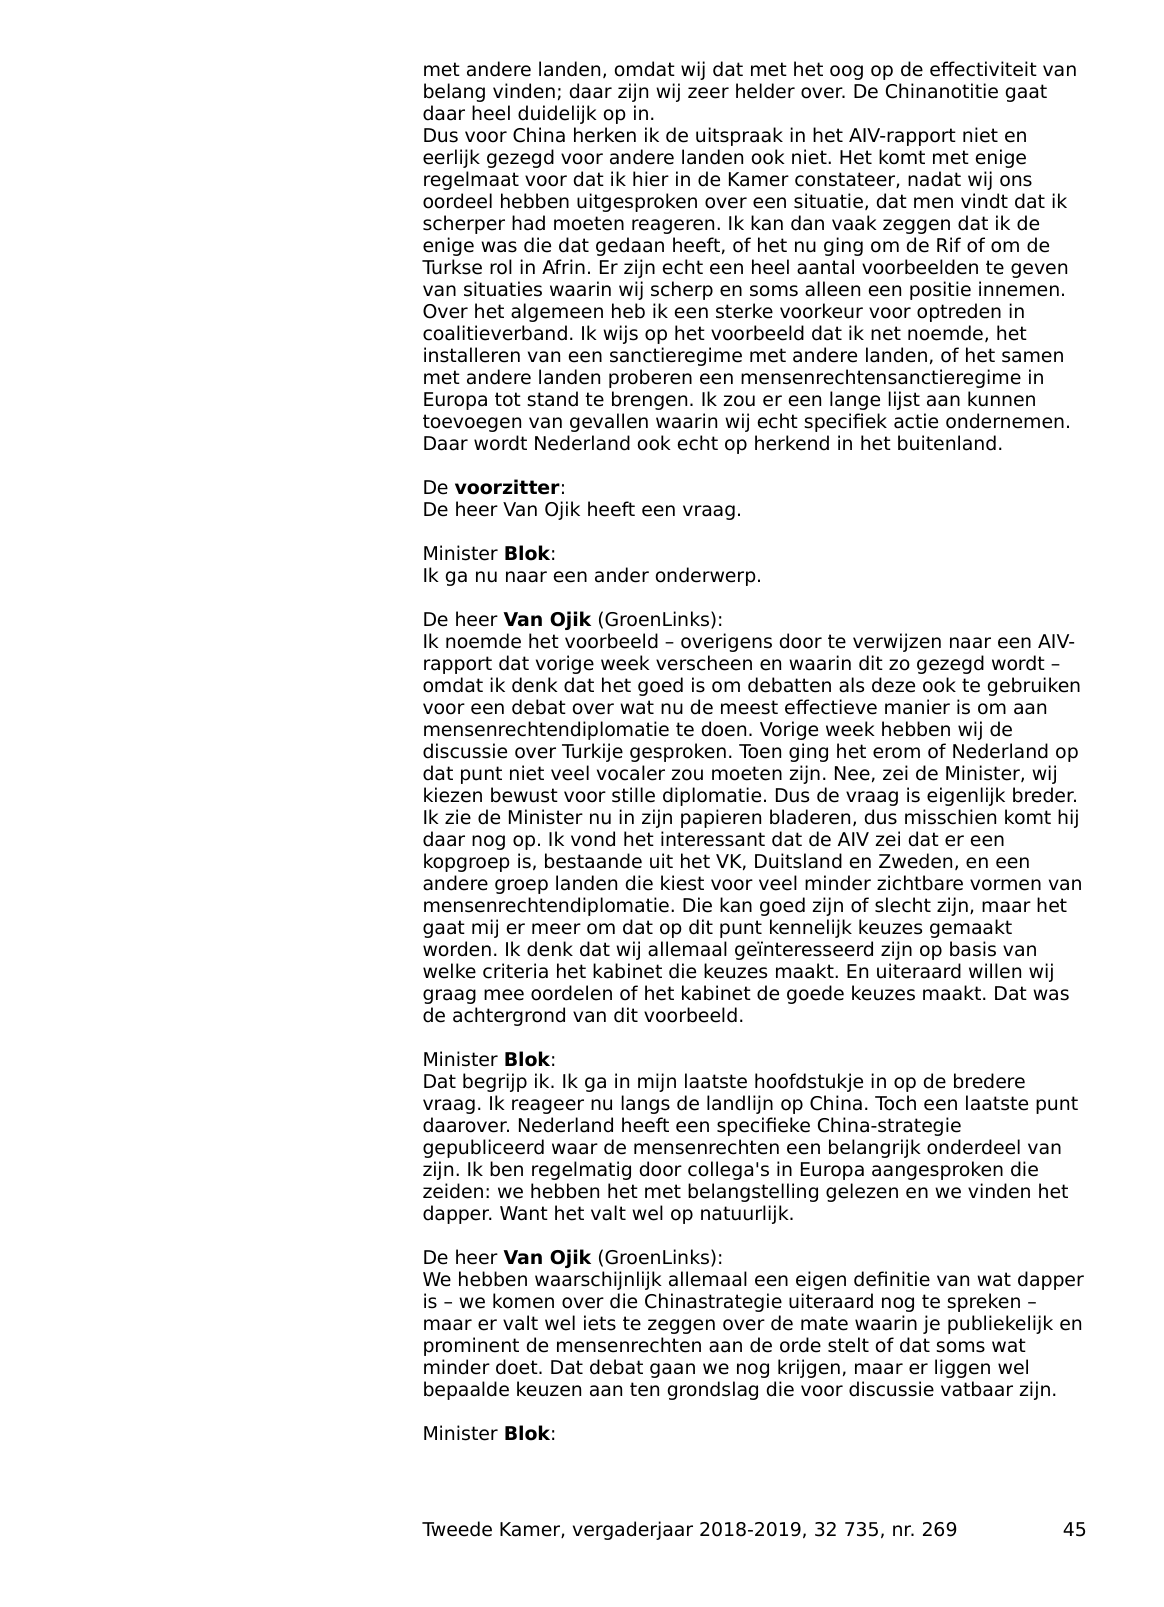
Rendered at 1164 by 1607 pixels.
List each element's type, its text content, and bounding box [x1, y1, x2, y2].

text Dus voor China herken ik de uitspraak in het AIV-rapport niet en eerlijk gezegd voor andere landen ook niet. Het komt met enige regelmaat voor dat ik hier in de Kamer constateer, nadat wij ons oordeel hebben uitgesproken over een situatie, dat men vindt dat ik scherper had moeten reageren. Ik kan dan vaak zeggen dat ik de enige was die dat gedaan heeft, of het nu ging om de Rif of om de Turkse rol in Afrin. Er zijn echt een heel aantal voorbeelden te geven van situaties waarin wij scherp en soms alleen een positie innemen. Over het algemeen heb ik een sterke voorkeur voor optreden in coalitieverband. Ik wijs op het voorbeeld dat ik net noemde, het installeren van een sanctieregime met andere landen, of het samen met andere landen proberen een mensenrechtensanctieregime in Europa tot stand te brengen. Ik zou er een lange lijst aan kunnen toevoegen van gevallen waarin wij echt specifiek actie ondernemen. Daar wordt Nederland ook echt op herkend in het buitenland. [422, 125, 1087, 455]
text Dat begrijp ik. Ik ga in mijn laatste hoofdstukje in op de bredere vraag. Ik reageer nu langs de landlijn op China. Toch een laatste punt daarover. Nederland heeft een specifieke China-strategie gepubliceerd waar de mensenrechten een belangrijk onderdeel van zijn. Ik ben regelmatig door collega's in Europa aangesproken die zeiden: we hebben het met belangstelling gelezen en we vinden het dapper. Want het valt wel op natuurlijk. [422, 1071, 1087, 1225]
text Ik noemde het voorbeeld – overigens door te verwijzen naar een AIV-rapport dat vorige week verscheen en waarin dit zo gezegd wordt – omdat ik denk dat het goed is om debatten als deze ook te gebruiken voor een debat over wat nu de meest effectieve manier is om aan mensenrechtendiplomatie te doen. Vorige week hebben wij de discussie over Turkije gesproken. Toen ging het erom of Nederland op dat punt niet veel vocaler zou moeten zijn. Nee, zei de Minister, wij kiezen bewust voor stille diplomatie. Dus de vraag is eigenlijk breder. Ik zie de Minister nu in zijn papieren bladeren, dus misschien komt hij daar nog op. Ik vond het interessant dat de AIV zei dat er een kopgroep is, bestaande uit het VK, Duitsland en Zweden, en een andere groep landen die kiest voor veel minder zichtbare vormen van mensenrechtendiplomatie. Die kan goed zijn of slecht zijn, maar het gaat mij er meer om dat op dit punt kennelijk keuzes gemaakt worden. Ik denk dat wij allemaal geïnteresseerd zijn op basis van welke criteria het kabinet die keuzes maakt. En uiteraard willen wij graag mee oordelen of het kabinet de goede keuzes maakt. Dat was de achtergrond van dit voorbeeld. [422, 631, 1087, 1027]
text De heer Van Ojik heeft een vraag. [422, 499, 1087, 521]
text Minister Blok: [422, 1049, 1087, 1071]
text De heer Van Ojik (GroenLinks): [422, 609, 1087, 631]
text Minister Blok: [422, 543, 1087, 565]
text Ik ga nu naar een ander onderwerp. [422, 565, 1087, 587]
text We hebben waarschijnlijk allemaal een eigen definitie van wat dapper is – we komen over die Chinastrategie uiteraard nog te spreken – maar er valt wel iets te zeggen over de mate waarin je publiekelijk en prominent de mensenrechten aan de orde stelt of dat soms wat minder doet. Dat debat gaan we nog krijgen, maar er liggen wel bepaalde keuzen aan ten grondslag die voor discussie vatbaar zijn. [422, 1269, 1087, 1401]
text Minister Blok: [422, 1423, 1087, 1445]
text De heer Van Ojik (GroenLinks): [422, 1247, 1087, 1269]
text De voorzitter: [422, 477, 1087, 499]
text met andere landen, omdat wij dat met het oog op de effectiviteit van belang vinden; daar zijn wij zeer helder over. De Chinanotitie gaat daar heel duidelijk op in. [422, 59, 1087, 125]
